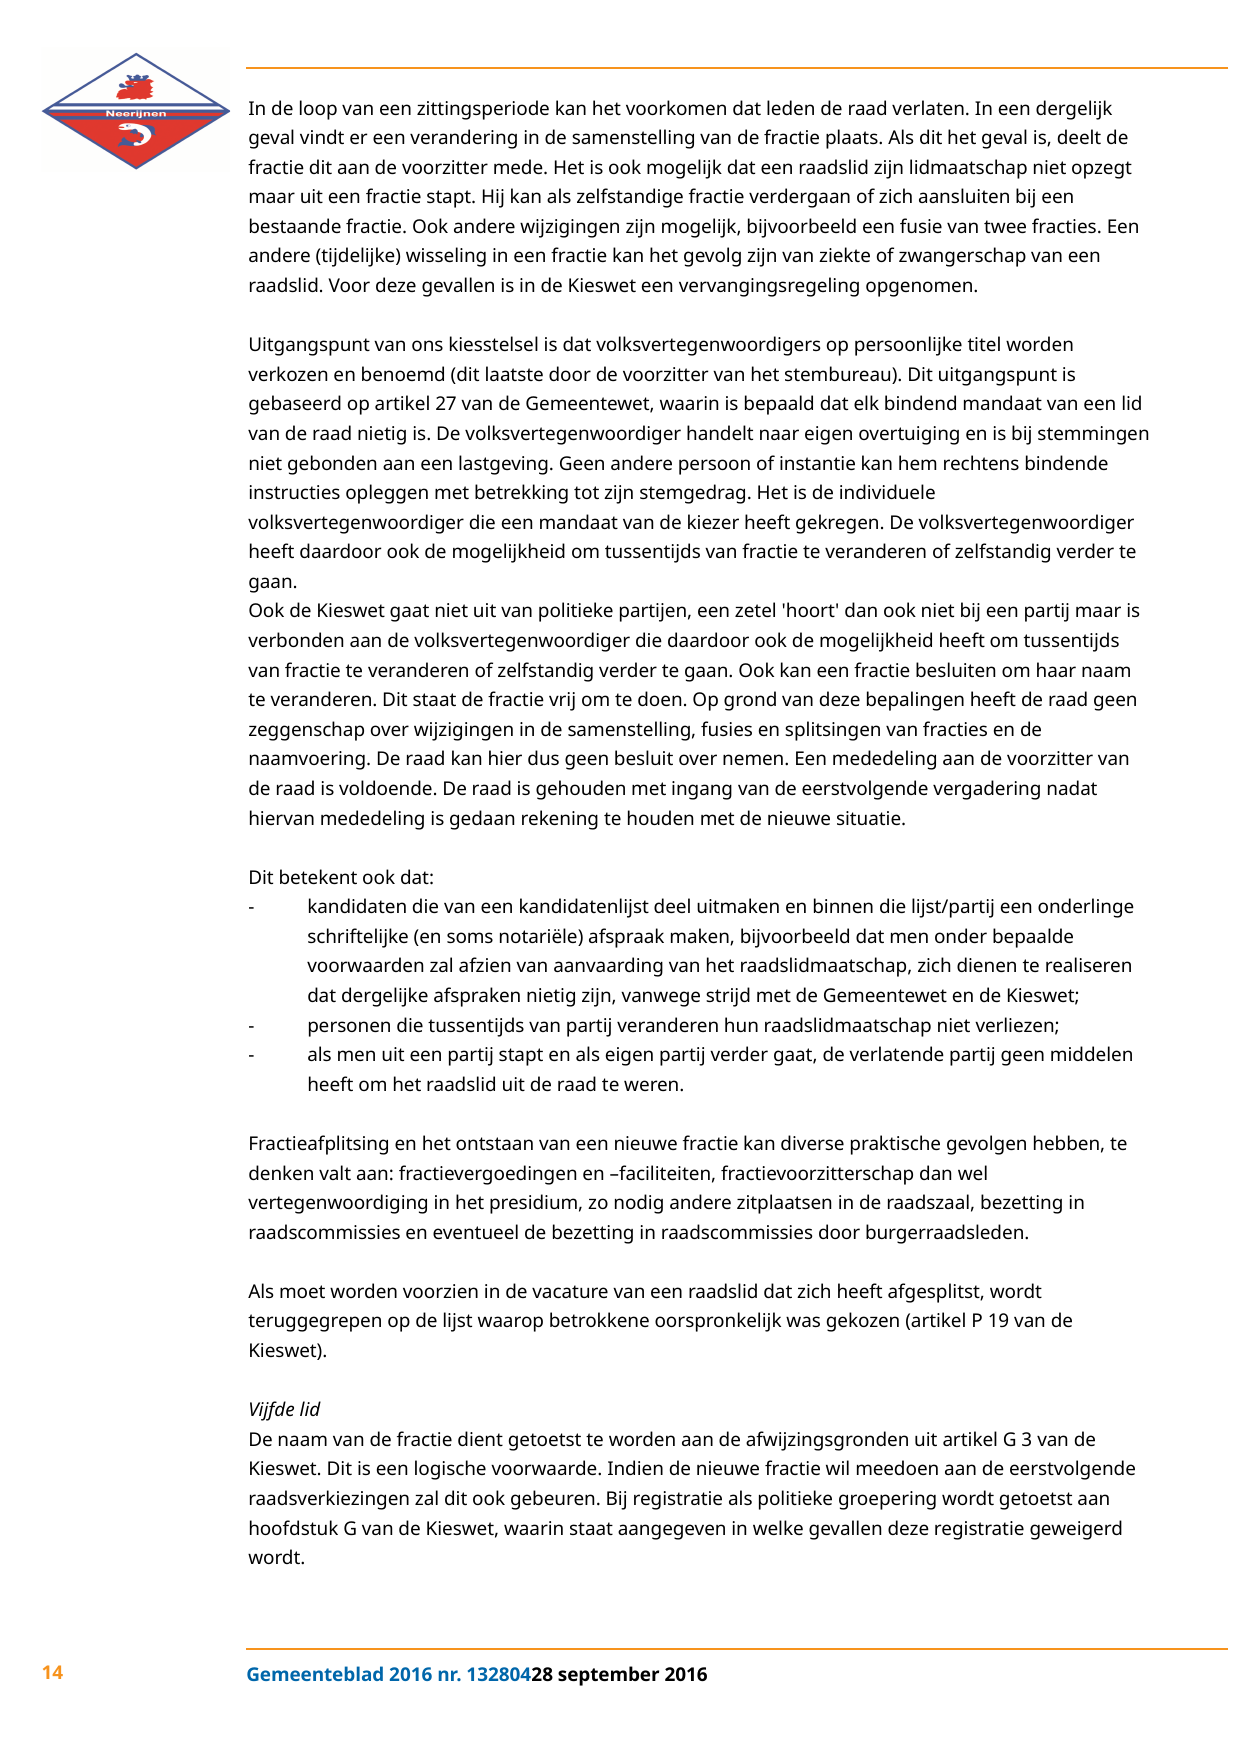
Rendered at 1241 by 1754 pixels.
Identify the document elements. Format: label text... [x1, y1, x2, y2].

list kandidaten die van een kandidatenlijst deel uitmaken en binnen die lijst/partij een onderlinge schriftelijke (en soms notariële) afspraak maken, bijvoorbeeld dat men onder bepaalde voorwaarden zal afzien van aanvaarding van het raadslidmaatschap, zich dienen te realiseren dat dergelijke afspraken nietig zijn, vanwege strijd met de Gemeentewet en de Kieswet; [248, 893, 1152, 1008]
text Uitgangspunt van ons kiesstelsel is dat volksvertegenwoordigers op persoonlijke titel worden verkozen en benoemd (dit laatste door de voorzitter van het stembureau). Dit uitgangspunt is gebaseerd op artikel 27 van de Gemeentewet, waarin is bepaald dat elk bindend mandaat van een lid van de raad nietig is. De volksvertegenwoordiger handelt naar eigen overtuiging en is bij stemmingen niet gebonden aan een lastgeving. Geen andere persoon of instantie kan hem rechtens bindende instructies opleggen met betrekking tot zijn stemgedrag. Het is de individuele volksvertegenwoordiger die een mandaat van de kiezer heeft gekregen. De volksvertegenwoordiger heeft daardoor ook de mogelijkheid om tussentijds van fractie te veranderen of zelfstandig verder te gaan. [248, 331, 1152, 594]
text Ook de Kieswet gaat niet uit van politieke partijen, een zetel 'hoort' dan ook niet bij een partij maar is verbonden aan de volksvertegenwoordiger die daardoor ook de mogelijkheid heeft om tussentijds van fractie te veranderen of zelfstandig verder te gaan. Ook kan een fractie besluiten om haar naam te veranderen. Dit staat de fractie vrij om te doen. Op grond van deze bepalingen heeft de raad geen zeggenschap over wijzigingen in de samenstelling, fusies en splitsingen van fracties en de naamvoering. De raad kan hier dus geen besluit over nemen. Een mededeling aan de voorzitter van de raad is voldoende. De raad is gehouden met ingang van de eerstvolgende vergadering nadat hiervan mededeling is gedaan rekening te houden met de nieuwe situatie. [248, 598, 1152, 831]
text Als moet worden voorzien in de vacature van een raadslid dat zich heeft afgesplitst, wordt teruggegrepen op de lijst waarop betrokkene oorspronkelijk was gekozen (artikel P 19 van de Kieswet). [248, 1278, 1152, 1363]
text In de loop van een zittingsperiode kan het voorkomen dat leden de raad verlaten. In een dergelijk geval vindt er een verandering in de samenstelling van de fractie plaats. Als dit het geval is, deelt de fractie dit aan de voorzitter mede. Het is ook mogelijk dat een raadslid zijn lidmaatschap niet opzegt maar uit een fractie stapt. Hij kan als zelfstandige fractie verdergaan of zich aansluiten bij een bestaande fractie. Ook andere wijzigingen zijn mogelijk, bijvoorbeeld een fusie van twee fracties. Een andere (tijdelijke) wisseling in een fractie kan het gevolg zijn van ziekte of zwangerschap van een raadslid. Voor deze gevallen is in de Kieswet een vervangingsregeling opgenomen. [248, 95, 1152, 298]
text De naam van de fractie dient getoetst te worden aan de afwijzingsgronden uit artikel G 3 van de Kieswet. Dit is een logische voorwaarde. Indien de nieuwe fractie wil meedoen aan de eerstvolgende raadsverkiezingen zal dit ook gebeuren. Bij registratie als politieke groepering wordt getoetst aan hoofdstuk G van de Kieswet, waarin staat aangegeven in welke gevallen deze registratie geweigerd wordt. [248, 1426, 1152, 1570]
list personen die tussentijds van partij veranderen hun raadslidmaatschap niet verliezen; [248, 1012, 1152, 1038]
text Dit betekent ook dat: [248, 864, 1152, 890]
text Fractieafplitsing en het ontstaan van een nieuwe fractie kan diverse praktische gevolgen hebben, te denken valt aan: fractievergoedingen en –faciliteiten, fractievoorzitterschap dan wel vertegenwoordiging in het presidium, zo nodig andere zitplaatsen in de raadszaal, bezetting in raadscommissies en eventueel de bezetting in raadscommissies door burgerraadsleden. [248, 1130, 1152, 1245]
list als men uit een partij stapt en als eigen partij verder gaat, de verlatende partij geen middelen heeft om het raadslid uit de raad te weren. [248, 1041, 1152, 1097]
picture [41, 47, 231, 172]
text Vijfde lid [248, 1396, 1152, 1422]
